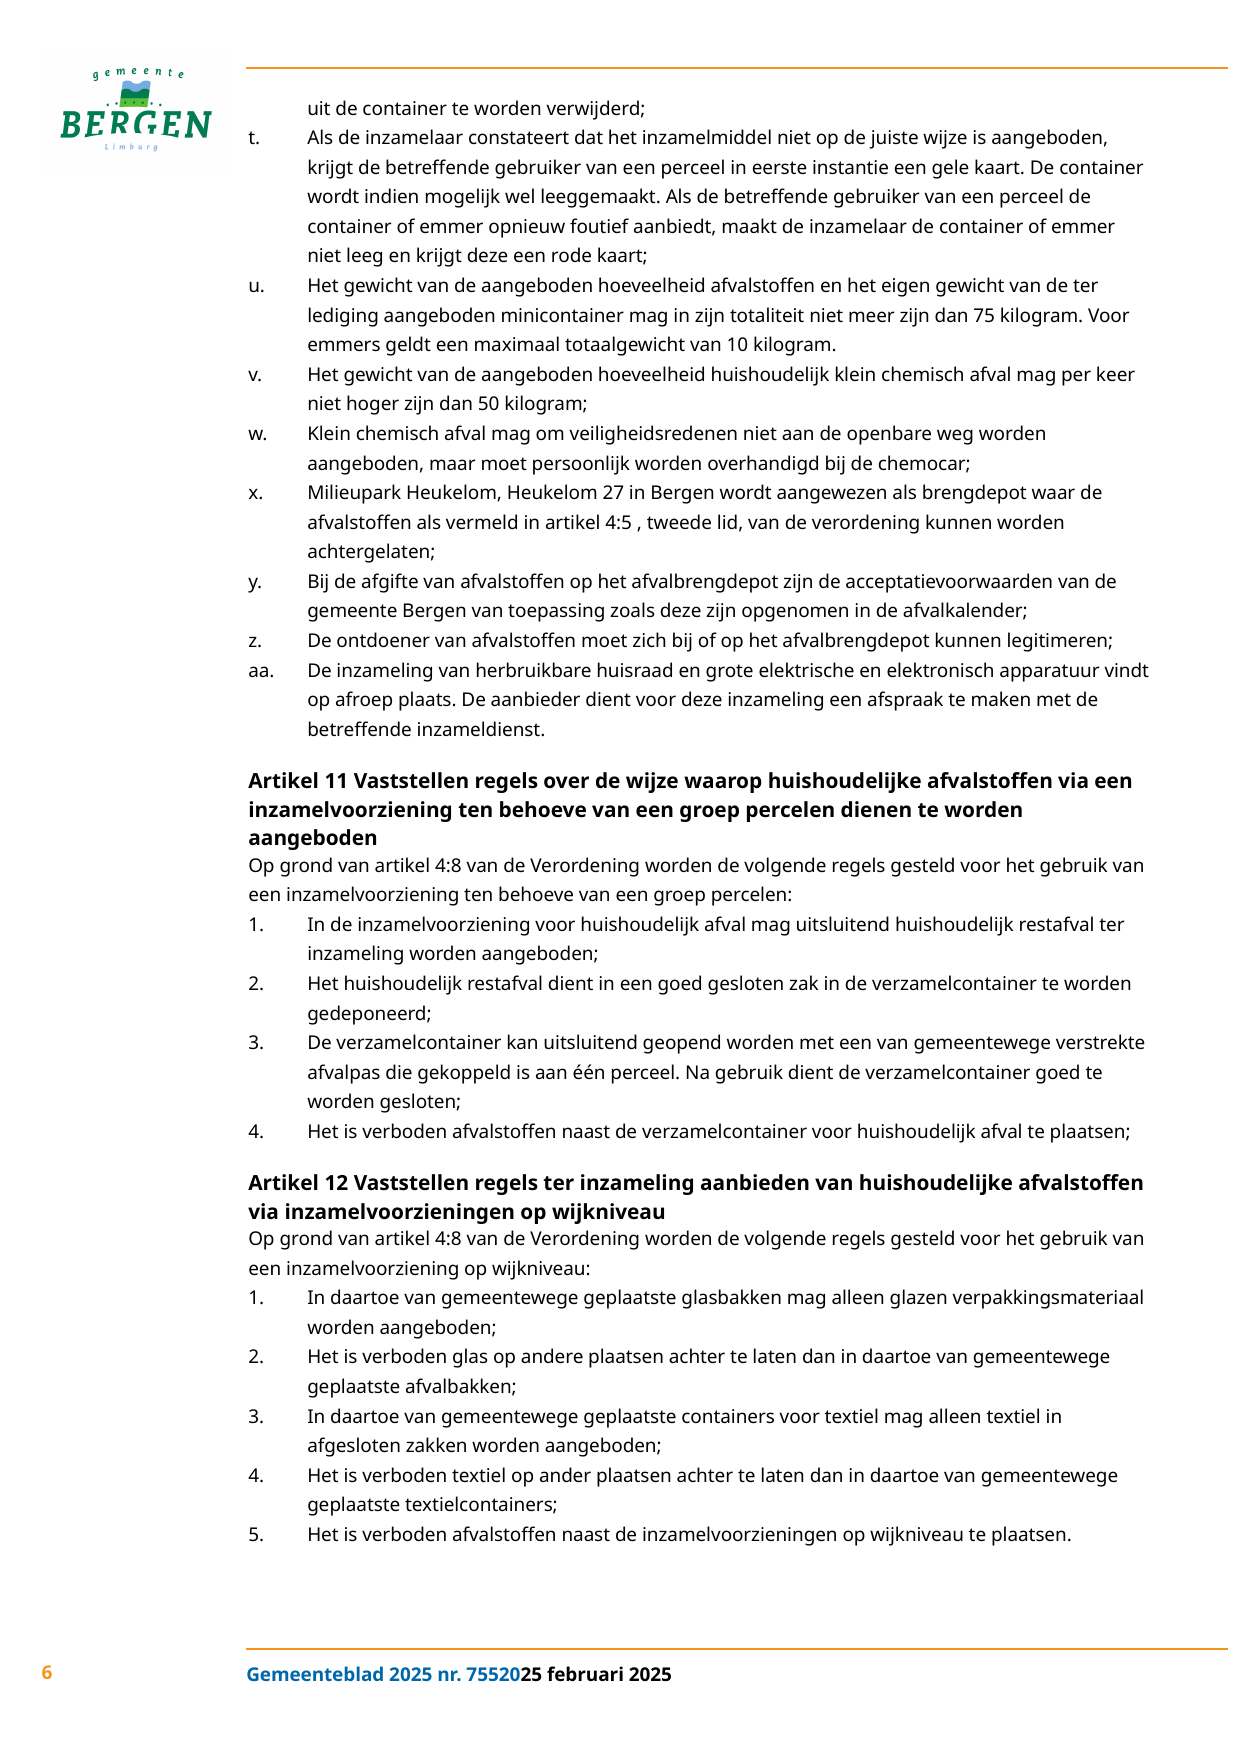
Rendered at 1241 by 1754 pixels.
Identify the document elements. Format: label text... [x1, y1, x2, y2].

text Op grond van artikel 4:8 van de Verordening worden de volgende regels gesteld voor het gebruik van een inzamelvoorziening ten behoeve van een groep percelen: [248, 852, 1152, 907]
list Bij de afgifte van afvalstoffen op het afvalbrengdepot zijn de acceptatievoorwaarden van de gemeente Bergen van toepassing zoals deze zijn opgenomen in de afvalkalender; [248, 568, 1152, 623]
list In daartoe van gemeentewege geplaatste glasbakken mag alleen glazen verpakkingsmateriaal worden aangeboden; [248, 1284, 1152, 1340]
list Het gewicht van de aangeboden hoeveelheid huishoudelijk klein chemisch afval mag per keer niet hoger zijn dan 50 kilogram; [248, 361, 1152, 416]
list Het gewicht van de aangeboden hoeveelheid afvalstoffen en het eigen gewicht van de ter lediging aangeboden minicontainer mag in zijn totaliteit niet meer zijn dan 75 kilogram. Voor emmers geldt een maximaal totaalgewicht van 10 kilogram. [248, 272, 1152, 357]
list Klein chemisch afval mag om veiligheidsredenen niet aan de openbare weg worden aangeboden, maar moet persoonlijk worden overhandigd bij de chemocar; [248, 420, 1152, 476]
list Het is verboden glas op andere plaatsen achter te laten dan in daartoe van gemeentewege geplaatste afvalbakken; [248, 1344, 1152, 1399]
list Het is verboden afvalstoffen naast de verzamelcontainer voor huishoudelijk afval te plaatsen; [248, 1118, 1152, 1144]
list In daartoe van gemeentewege geplaatste containers voor textiel mag alleen textiel in afgesloten zakken worden aangeboden; [248, 1403, 1152, 1458]
list Het huishoudelijk restafval dient in een goed gesloten zak in de verzamelcontainer te worden gedeponeerd; [248, 970, 1152, 1025]
list uit de container te worden verwijderd; [248, 95, 1152, 121]
picture [41, 47, 231, 172]
list Het is verboden textiel op ander plaatsen achter te laten dan in daartoe van gemeentewege geplaatste textielcontainers; [248, 1462, 1152, 1517]
text Artikel 11 Vaststellen regels over de wijze waarop huishoudelijke afvalstoffen via een inzamelvoorziening ten behoeve van een groep percelen dienen te worden aangeboden [248, 766, 1152, 852]
text Artikel 12 Vaststellen regels ter inzameling aanbieden van huishoudelijke afvalstoffen via inzamelvoorzieningen op wijkniveau [248, 1168, 1152, 1225]
list Als de inzamelaar constateert dat het inzamelmiddel niet op de juiste wijze is aangeboden, krijgt de betreffende gebruiker van een perceel in eerste instantie een gele kaart. De container wordt indien mogelijk wel leeggemaakt. Als de betreffende gebruiker van een perceel de container of emmer opnieuw foutief aanbiedt, maakt de inzamelaar de container of emmer niet leeg en krijgt deze een rode kaart; [248, 124, 1152, 268]
list Het is verboden afvalstoffen naast de inzamelvoorzieningen op wijkniveau te plaatsen. [248, 1521, 1152, 1547]
list De verzamelcontainer kan uitsluitend geopend worden met een van gemeentewege verstrekte afvalpas die gekoppeld is aan één perceel. Na gebruik dient de verzamelcontainer goed te worden gesloten; [248, 1029, 1152, 1114]
list De ontdoener van afvalstoffen moet zich bij of op het afvalbrengdepot kunnen legitimeren; [248, 627, 1152, 653]
list De inzameling van herbruikbare huisraad en grote elektrische en elektronisch apparatuur vindt op afroep plaats. De aanbieder dient voor deze inzameling een afspraak te maken met de betreffende inzameldienst. [248, 657, 1152, 742]
list In de inzamelvoorziening voor huishoudelijk afval mag uitsluitend huishoudelijk restafval ter inzameling worden aangeboden; [248, 911, 1152, 966]
text Op grond van artikel 4:8 van de Verordening worden de volgende regels gesteld voor het gebruik van een inzamelvoorziening op wijkniveau: [248, 1225, 1152, 1281]
list Milieupark Heukelom, Heukelom 27 in Bergen wordt aangewezen als brengdepot waar de afvalstoffen als vermeld in artikel 4:5 , tweede lid, van de verordening kunnen worden achtergelaten; [248, 479, 1152, 564]
